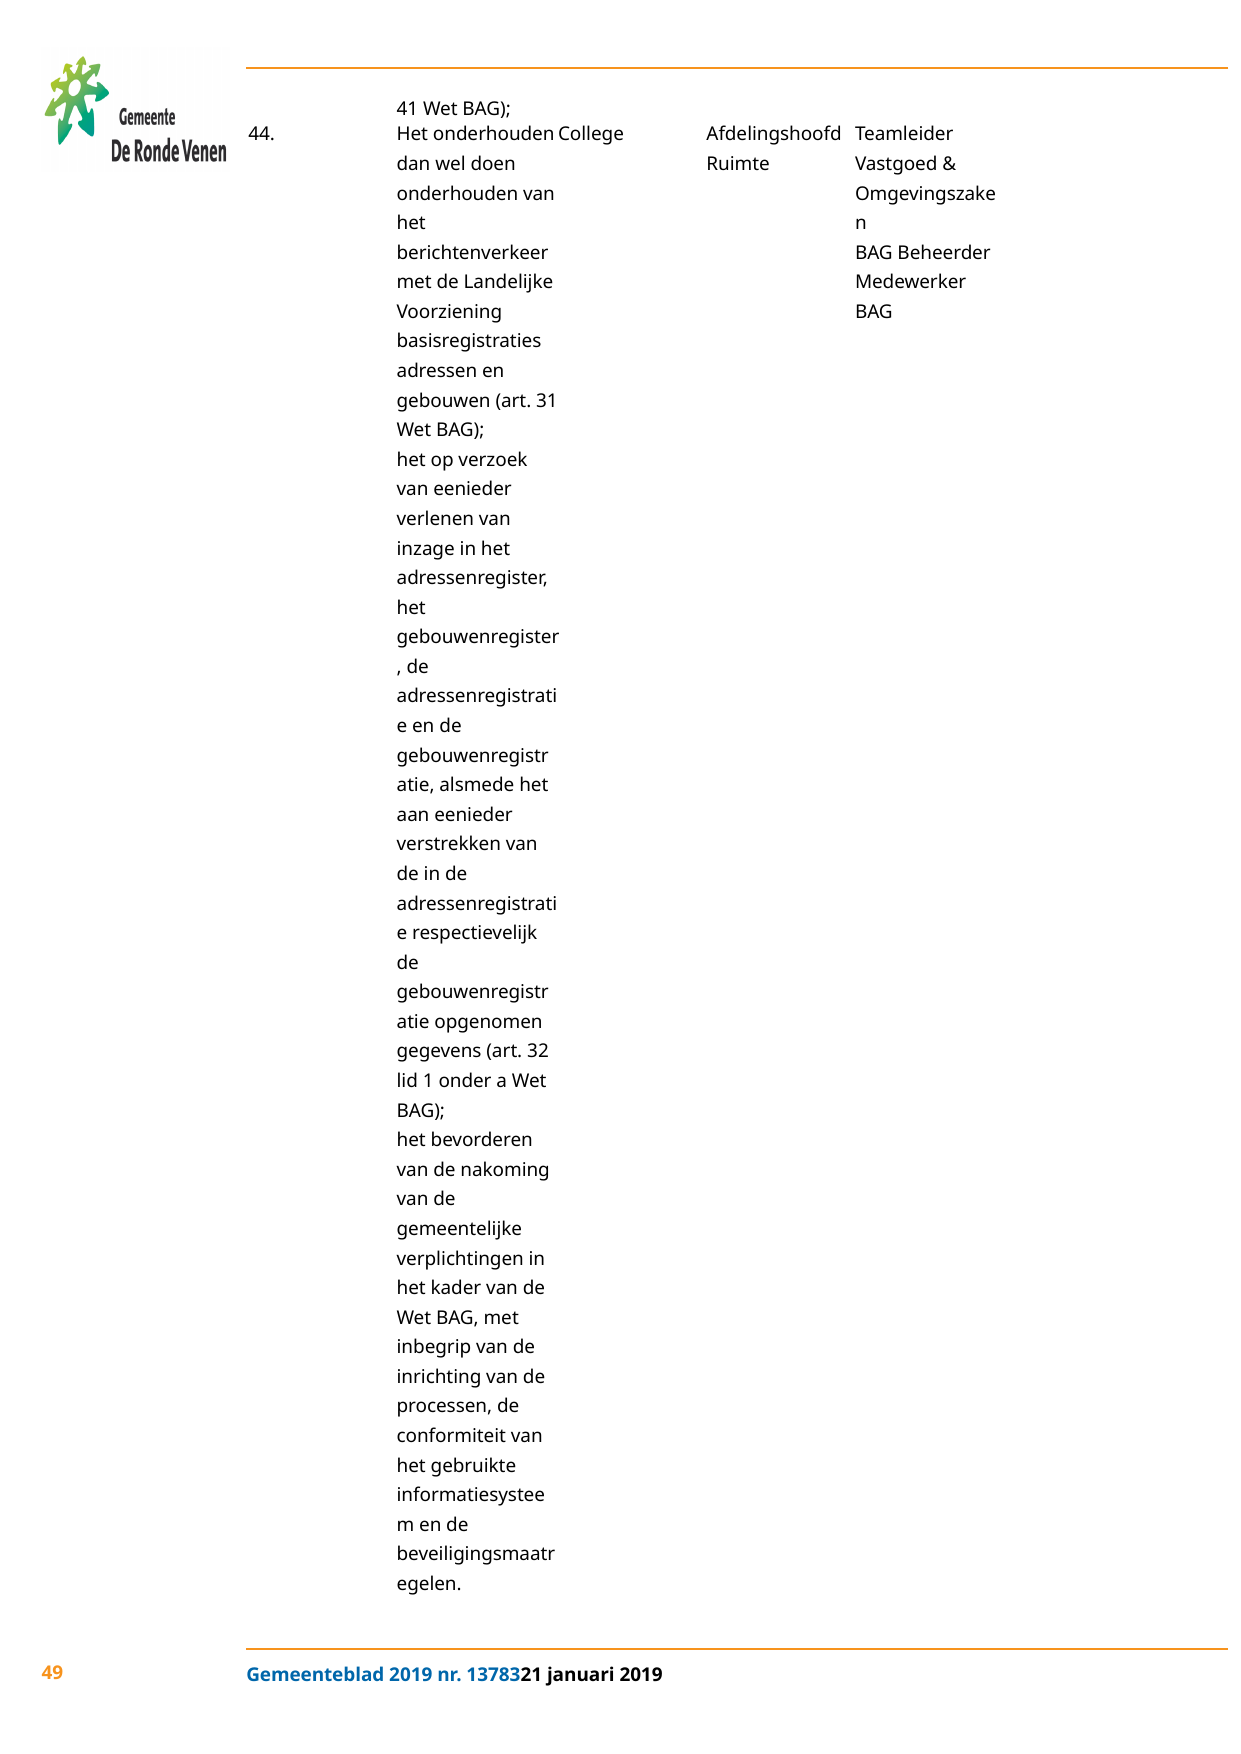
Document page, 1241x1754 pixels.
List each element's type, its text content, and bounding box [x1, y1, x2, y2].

table_cell [248, 95, 396, 121]
table_cell College [558, 121, 706, 1596]
table_cell Afdelingshoofd Ruimte [706, 121, 855, 1596]
table_cell [706, 95, 855, 121]
table_cell [1003, 95, 1152, 121]
picture [41, 47, 231, 172]
table_cell Het onderhouden dan wel doen onderhouden van het berichtenverkeer met de Landelijke Voorziening basisregistraties adressen en gebouwen (art. 31 Wet BAG); het op verzoek van eenieder verlenen van inzage in het adressenregister, het gebouwenregister, de adressenregistratie en de gebouwenregistratie, alsmede het aan eenieder verstrekken van de in de adressenregistratie respectievelijk de gebouwenregistratie opgenomen gegevens (art. 32 lid 1 onder a Wet BAG); het bevorderen van de nakoming van de gemeentelijke verplichtingen in het kader van de Wet BAG, met inbegrip van de inrichting van de processen, de conformiteit van het gebruikte informatiesysteem en de beveiligingsmaatregelen. [396, 121, 558, 1596]
table_cell Teamleider Vastgoed & Omgevingszaken BAG Beheerder Medewerker BAG [855, 121, 1003, 1596]
table_cell 41 Wet BAG); [396, 95, 558, 121]
table_cell [558, 95, 706, 121]
table_cell 44. [248, 121, 396, 1596]
table_cell [1003, 121, 1152, 1596]
table_cell [855, 95, 1003, 121]
